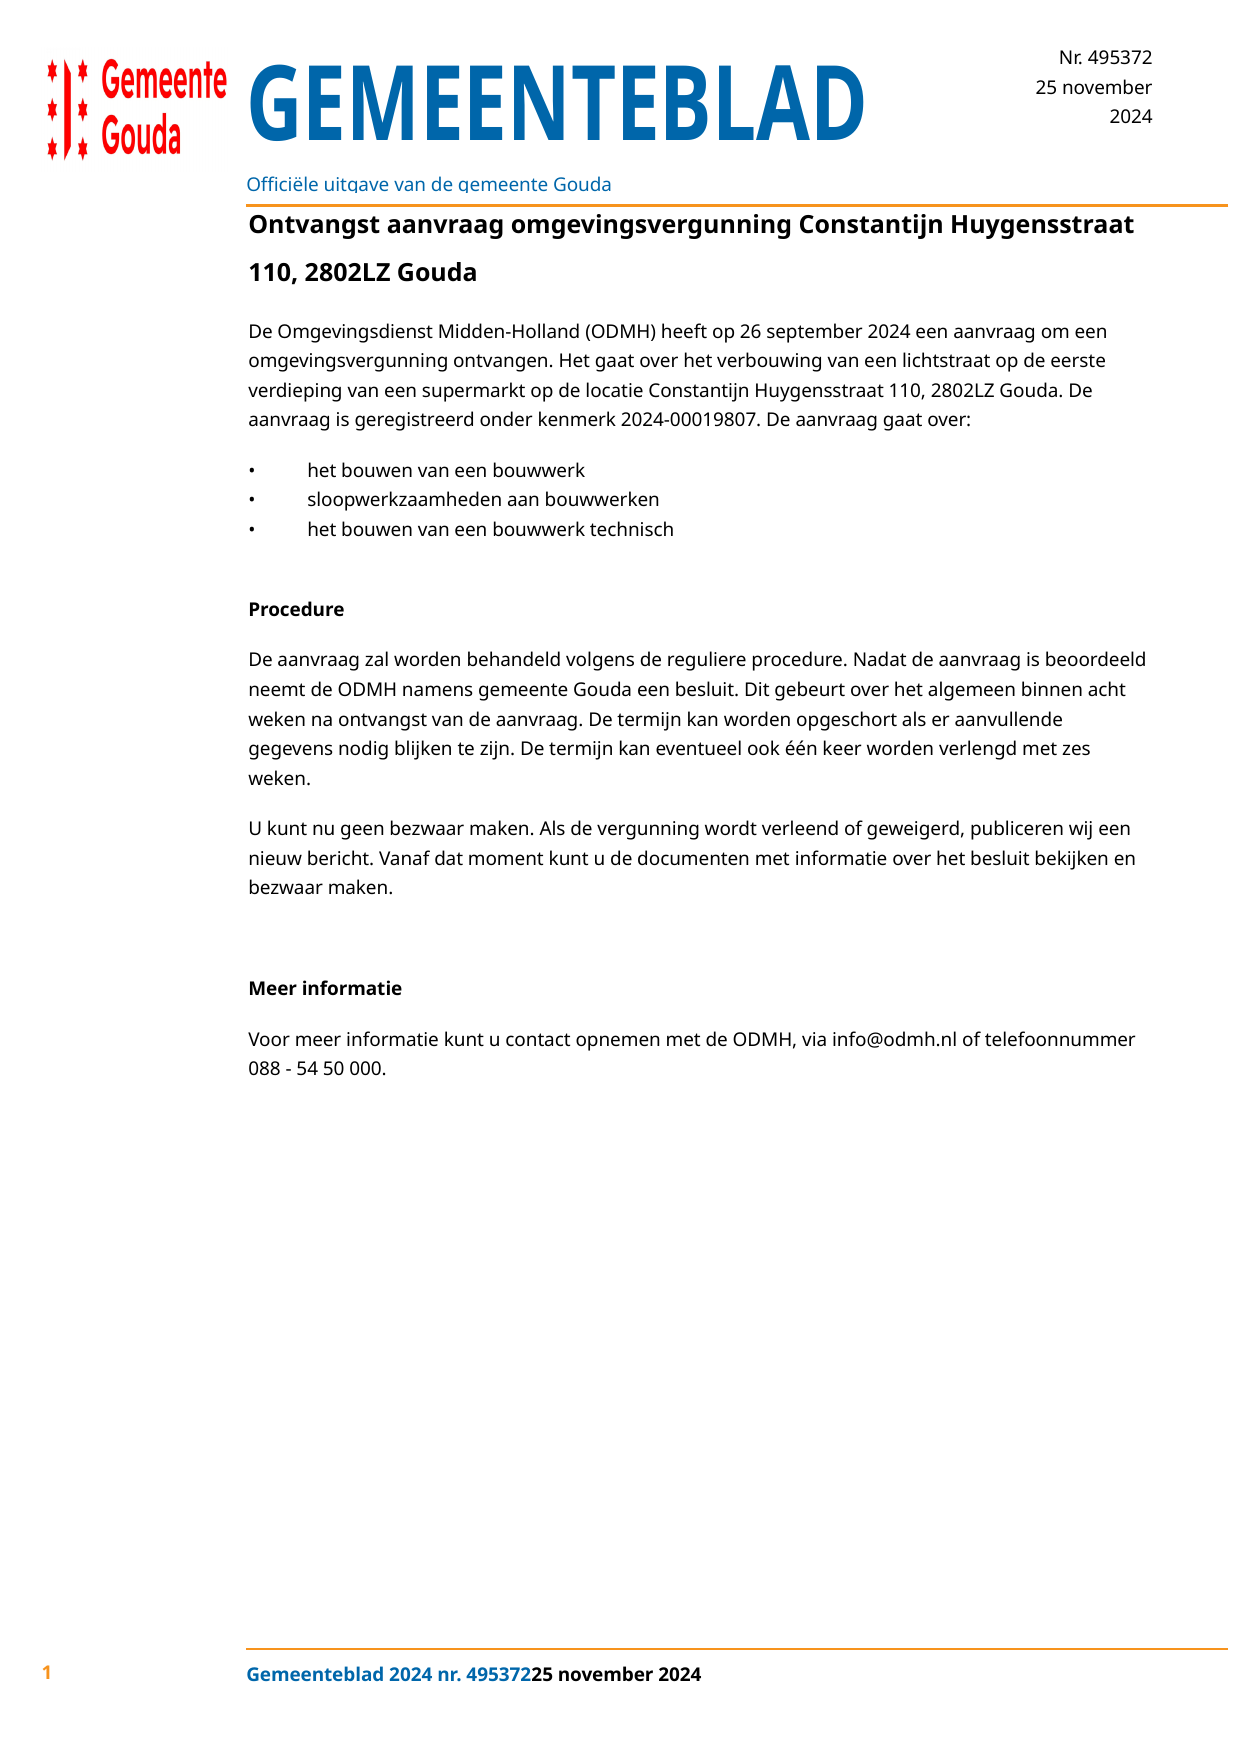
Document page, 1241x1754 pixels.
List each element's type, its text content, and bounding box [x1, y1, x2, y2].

text Ontvangst aanvraag omgevingsvergunning Constantijn Huygensstraat 110, 2802LZ Gouda [248, 207, 1152, 288]
text De aanvraag zal worden behandeld volgens de reguliere procedure. Nadat de aanvraag is beoordeeld neemt de ODMH namens gemeente Gouda een besluit. Dit gebeurt over het algemeen binnen acht weken na ontvangst van de aanvraag. De termijn kan worden opgeschort als er aanvullende gegevens nodig blijken te zijn. De termijn kan eventueel ook één keer worden verlengd met zes weken. [248, 647, 1152, 791]
picture [41, 47, 231, 172]
text De Omgevingsdienst Midden-Holland (ODMH) heeft op 26 september 2024 een aanvraag om een omgevingsvergunning ontvangen. Het gaat over het verbouwing van een lichtstraat op de eerste verdieping van een supermarkt op de locatie Constantijn Huygensstraat 110, 2802LZ Gouda. De aanvraag is geregistreerd onder kenmerk 2024-00019807. De aanvraag gaat over: [248, 318, 1152, 432]
text Meer informatie [248, 975, 1152, 1001]
list sloopwerkzaamheden aan bouwwerken [248, 487, 1152, 512]
list het bouwen van een bouwwerk [248, 457, 1152, 483]
text Procedure [248, 596, 1152, 622]
list het bouwen van een bouwwerk technisch [248, 516, 1152, 542]
text U kunt nu geen bezwaar maken. Als de vergunning wordt verleend of geweigerd, publiceren wij een nieuw bericht. Vanaf dat moment kunt u de documenten met informatie over het besluit bekijken en bezwaar maken. [248, 815, 1152, 900]
text Voor meer informatie kunt u contact opnemen met de ODMH, via info@odmh.nl of telefoonnummer 088 - 54 50 000. [248, 1026, 1152, 1081]
